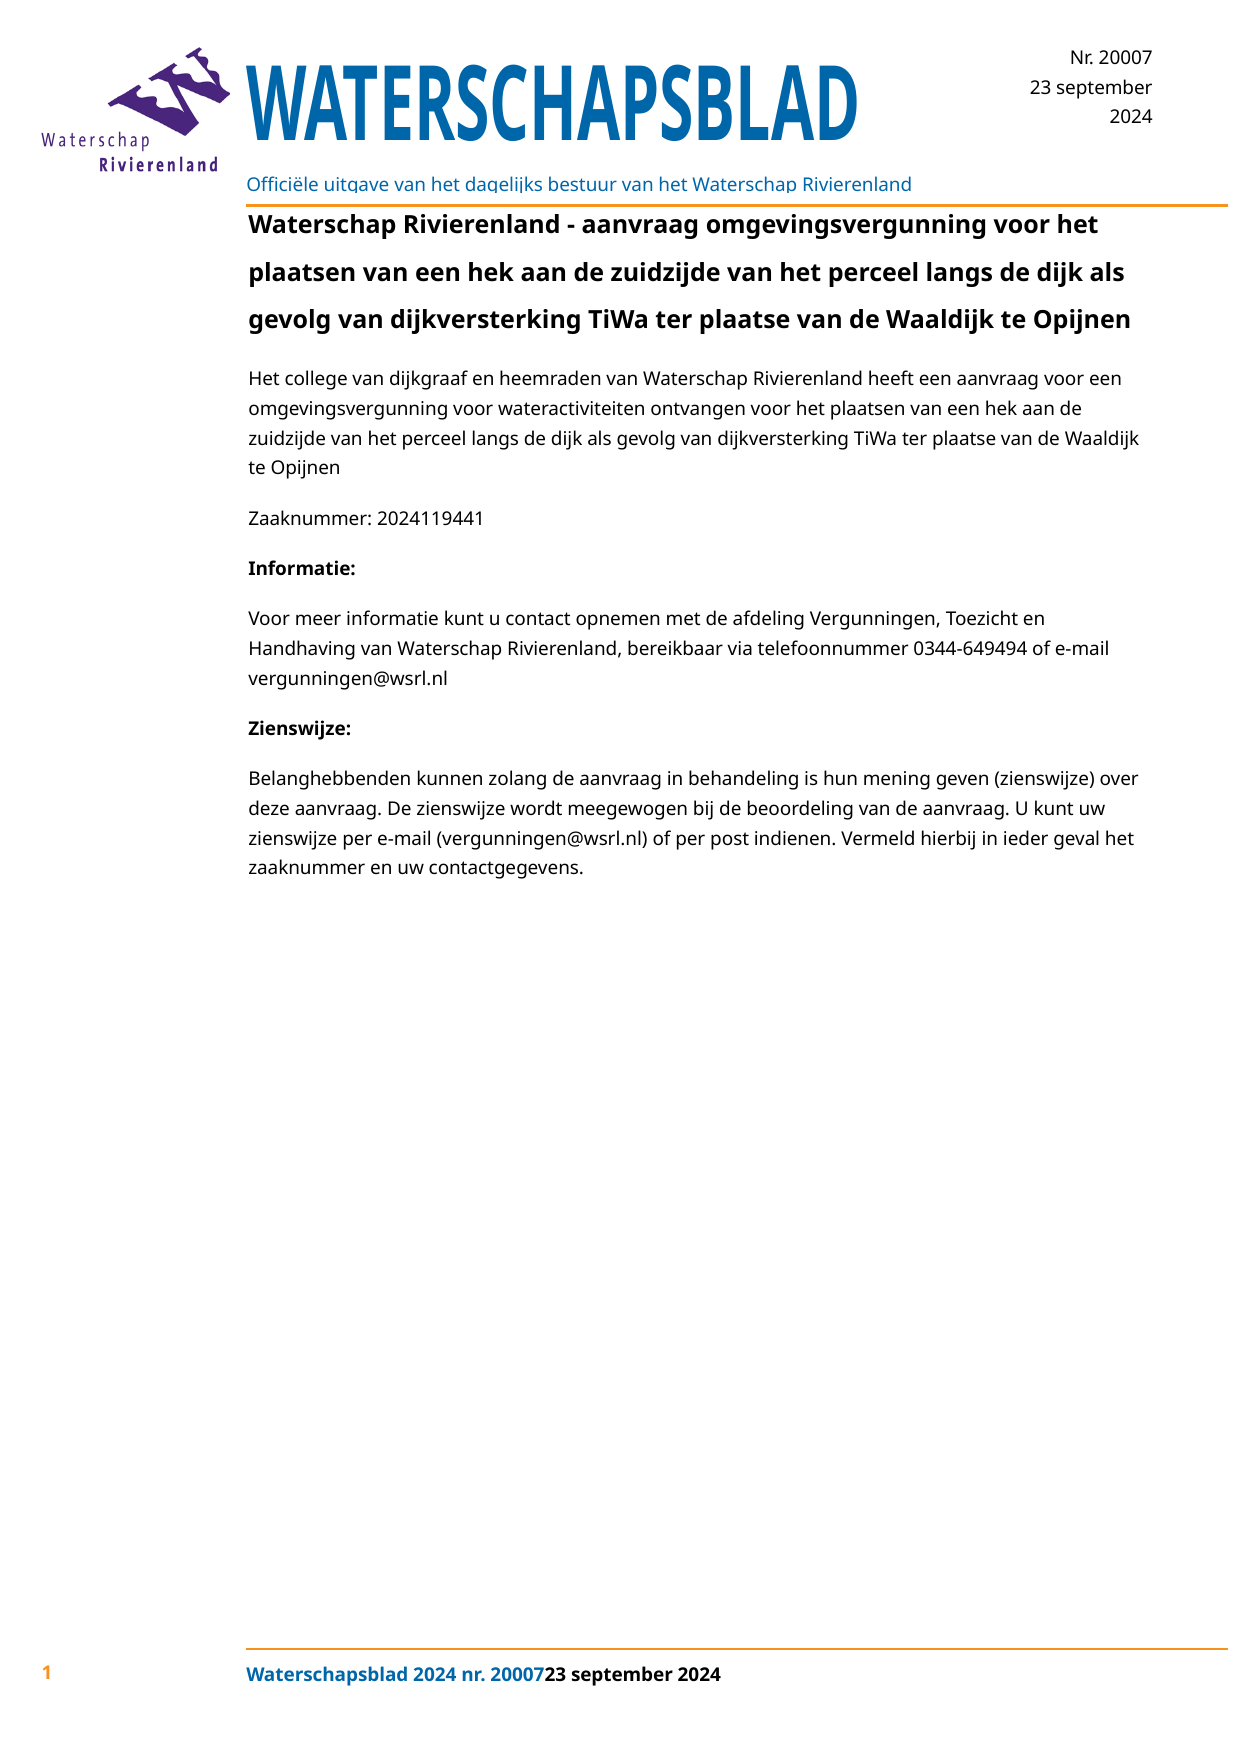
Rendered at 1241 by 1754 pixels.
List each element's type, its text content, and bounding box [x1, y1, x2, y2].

text Belanghebbenden kunnen zolang de aanvraag in behandeling is hun mening geven (zienswijze) over deze aanvraag. De zienswijze wordt meegewogen bij de beoordeling van de aanvraag. U kunt uw zienswijze per e-mail (vergunningen@wsrl.nl) of per post indienen. Vermeld hierbij in ieder geval het zaaknummer en uw contactgegevens. [248, 766, 1152, 880]
text Zaaknummer: 2024119441 [248, 505, 1152, 530]
text Het college van dijkgraaf en heemraden van Waterschap Rivierenland heeft een aanvraag voor een omgevingsvergunning voor wateractiviteiten ontvangen voor het plaatsen van een hek aan de zuidzijde van het perceel langs de dijk als gevolg van dijkversterking TiWa ter plaatse van de Waaldijk te Opijnen [248, 366, 1152, 480]
text Waterschap Rivierenland - aanvraag omgevingsvergunning voor het plaatsen van een hek aan de zuidzijde van het perceel langs de dijk als gevolg van dijkversterking TiWa ter plaatse van de Waaldijk te Opijnen [248, 207, 1152, 336]
text Zienswijze: [248, 715, 1152, 741]
text Voor meer informatie kunt u contact opnemen met de afdeling Vergunningen, Toezicht en Handhaving van Waterschap Rivierenland, bereikbaar via telefoonnummer 0344-649494 of e-mail vergunningen@wsrl.nl [248, 606, 1152, 690]
picture [41, 47, 231, 172]
text Informatie: [248, 555, 1152, 581]
